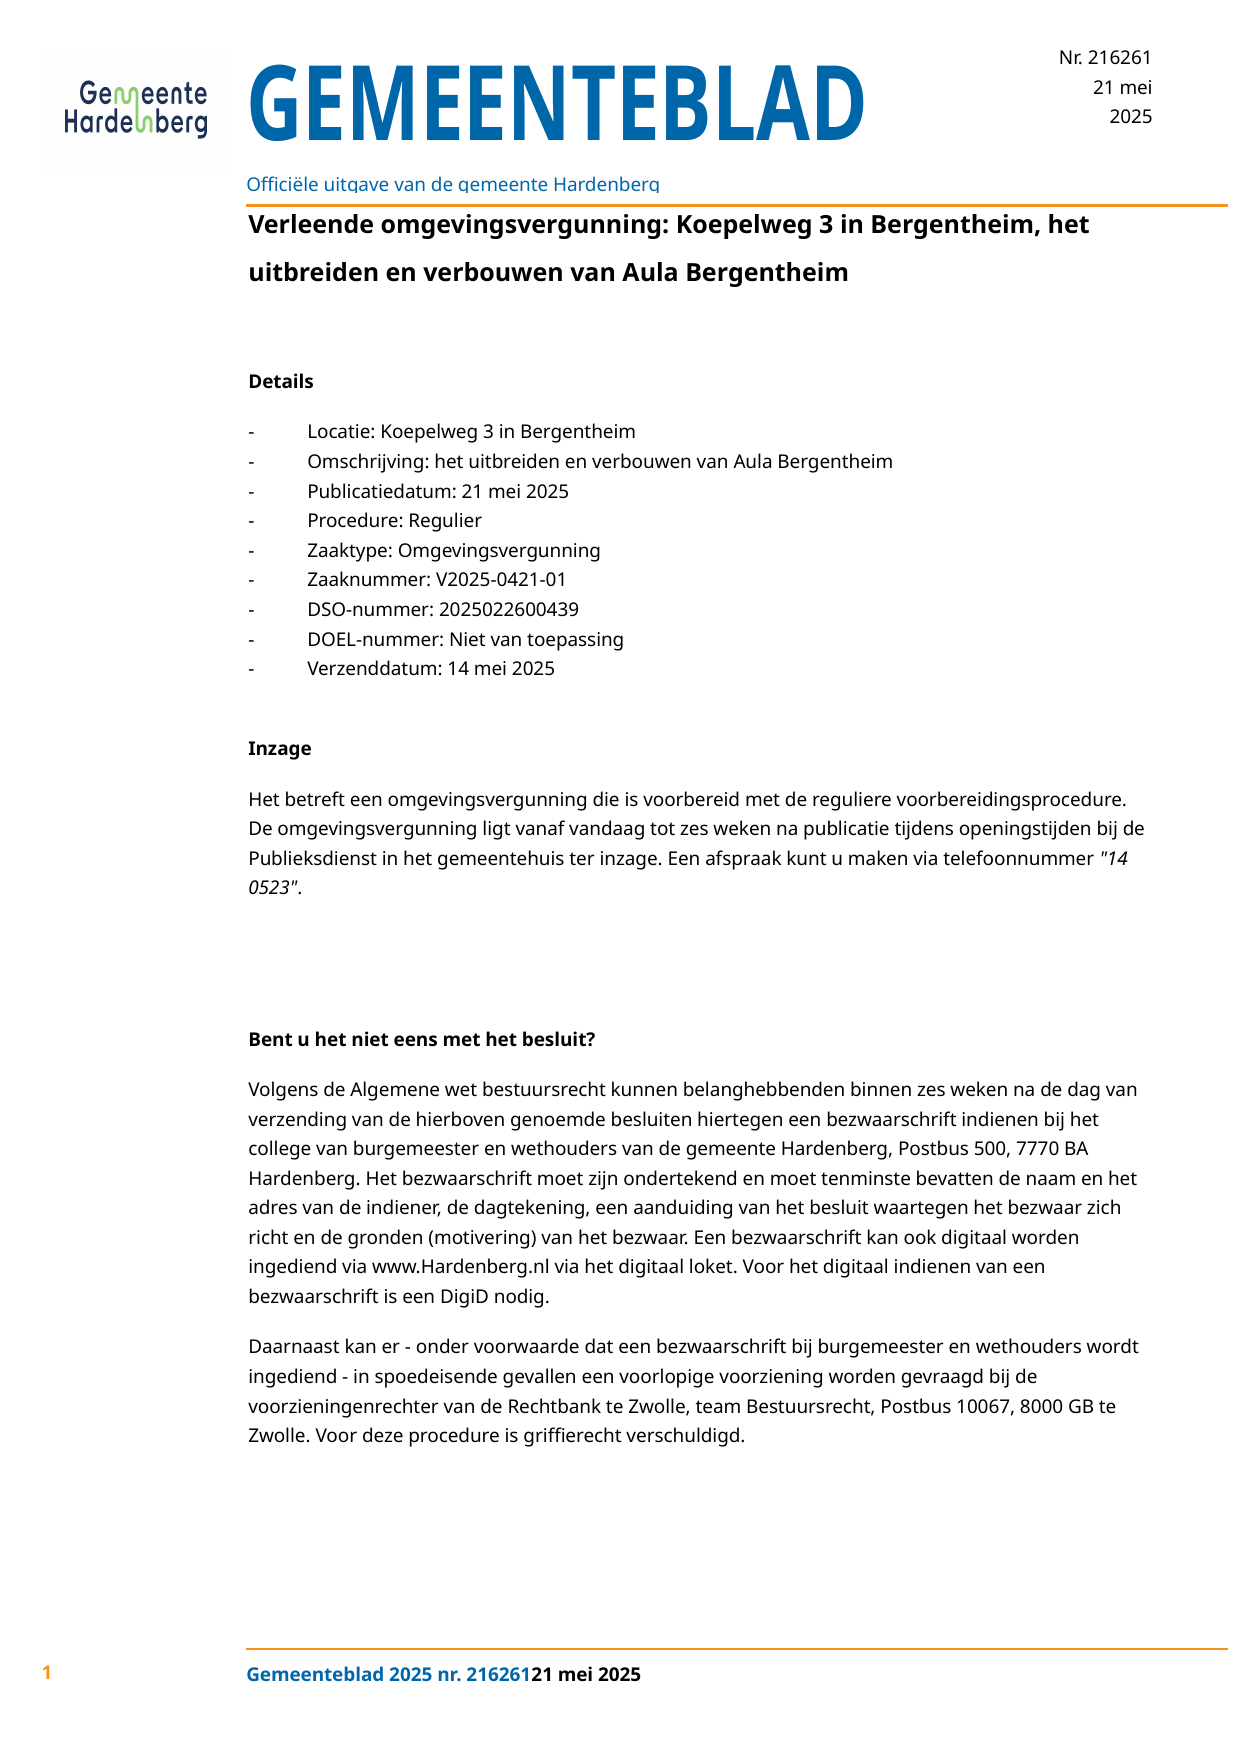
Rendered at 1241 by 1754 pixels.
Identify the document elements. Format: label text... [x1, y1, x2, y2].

text Inzage [248, 735, 1152, 761]
list Zaaktype: Omgevingsvergunning [248, 537, 1152, 563]
list Publicatiedatum: 21 mei 2025 [248, 478, 1152, 504]
text Het betreft een omgevingsvergunning die is voorbereid met de reguliere voorbereidingsprocedure. De omgevingsvergunning ligt vanaf vandaag tot zes weken na publicatie tijdens openingstijden bij de Publieksdienst in het gemeentehuis ter inzage. Een afspraak kunt u maken via telefoonnummer "14 0523". [248, 786, 1152, 900]
text Bent u het niet eens met het besluit? [248, 1026, 1152, 1052]
list Zaaknummer: V2025-0421-01 [248, 567, 1152, 592]
list DOEL-nummer: Niet van toepassing [248, 626, 1152, 652]
text Verleende omgevingsvergunning: Koepelweg 3 in Bergentheim, het uitbreiden en verbouwen van Aula Bergentheim [248, 207, 1152, 288]
list Verzenddatum: 14 mei 2025 [248, 655, 1152, 681]
picture [41, 47, 231, 172]
list DSO-nummer: 2025022600439 [248, 596, 1152, 622]
list Omschrijving: het uitbreiden en verbouwen van Aula Bergentheim [248, 448, 1152, 474]
list Locatie: Koepelweg 3 in Bergentheim [248, 419, 1152, 444]
list Procedure: Regulier [248, 507, 1152, 533]
text Daarnaast kan er - onder voorwaarde dat een bezwaarschrift bij burgemeester en wethouders wordt ingediend - in spoedeisende gevallen een voorlopige voorziening worden gevraagd bij de voorzieningenrechter van de Rechtbank te Zwolle, team Bestuursrecht, Postbus 10067, 8000 GB te Zwolle. Voor deze procedure is griffierecht verschuldigd. [248, 1334, 1152, 1448]
text Volgens de Algemene wet bestuursrecht kunnen belanghebbenden binnen zes weken na de dag van verzending van de hierboven genoemde besluiten hiertegen een bezwaarschrift indienen bij het college van burgemeester en wethouders van de gemeente Hardenberg, Postbus 500, 7770 BA Hardenberg. Het bezwaarschrift moet zijn ondertekend en moet tenminste bevatten de naam en het adres van de indiener, de dagtekening, een aanduiding van het besluit waartegen het bezwaar zich richt en de gronden (motivering) van het bezwaar. Een bezwaarschrift kan ook digitaal worden ingediend via www.Hardenberg.nl via het digitaal loket. Voor het digitaal indienen van een bezwaarschrift is een DigiD nodig. [248, 1076, 1152, 1309]
text Details [248, 368, 1152, 394]
